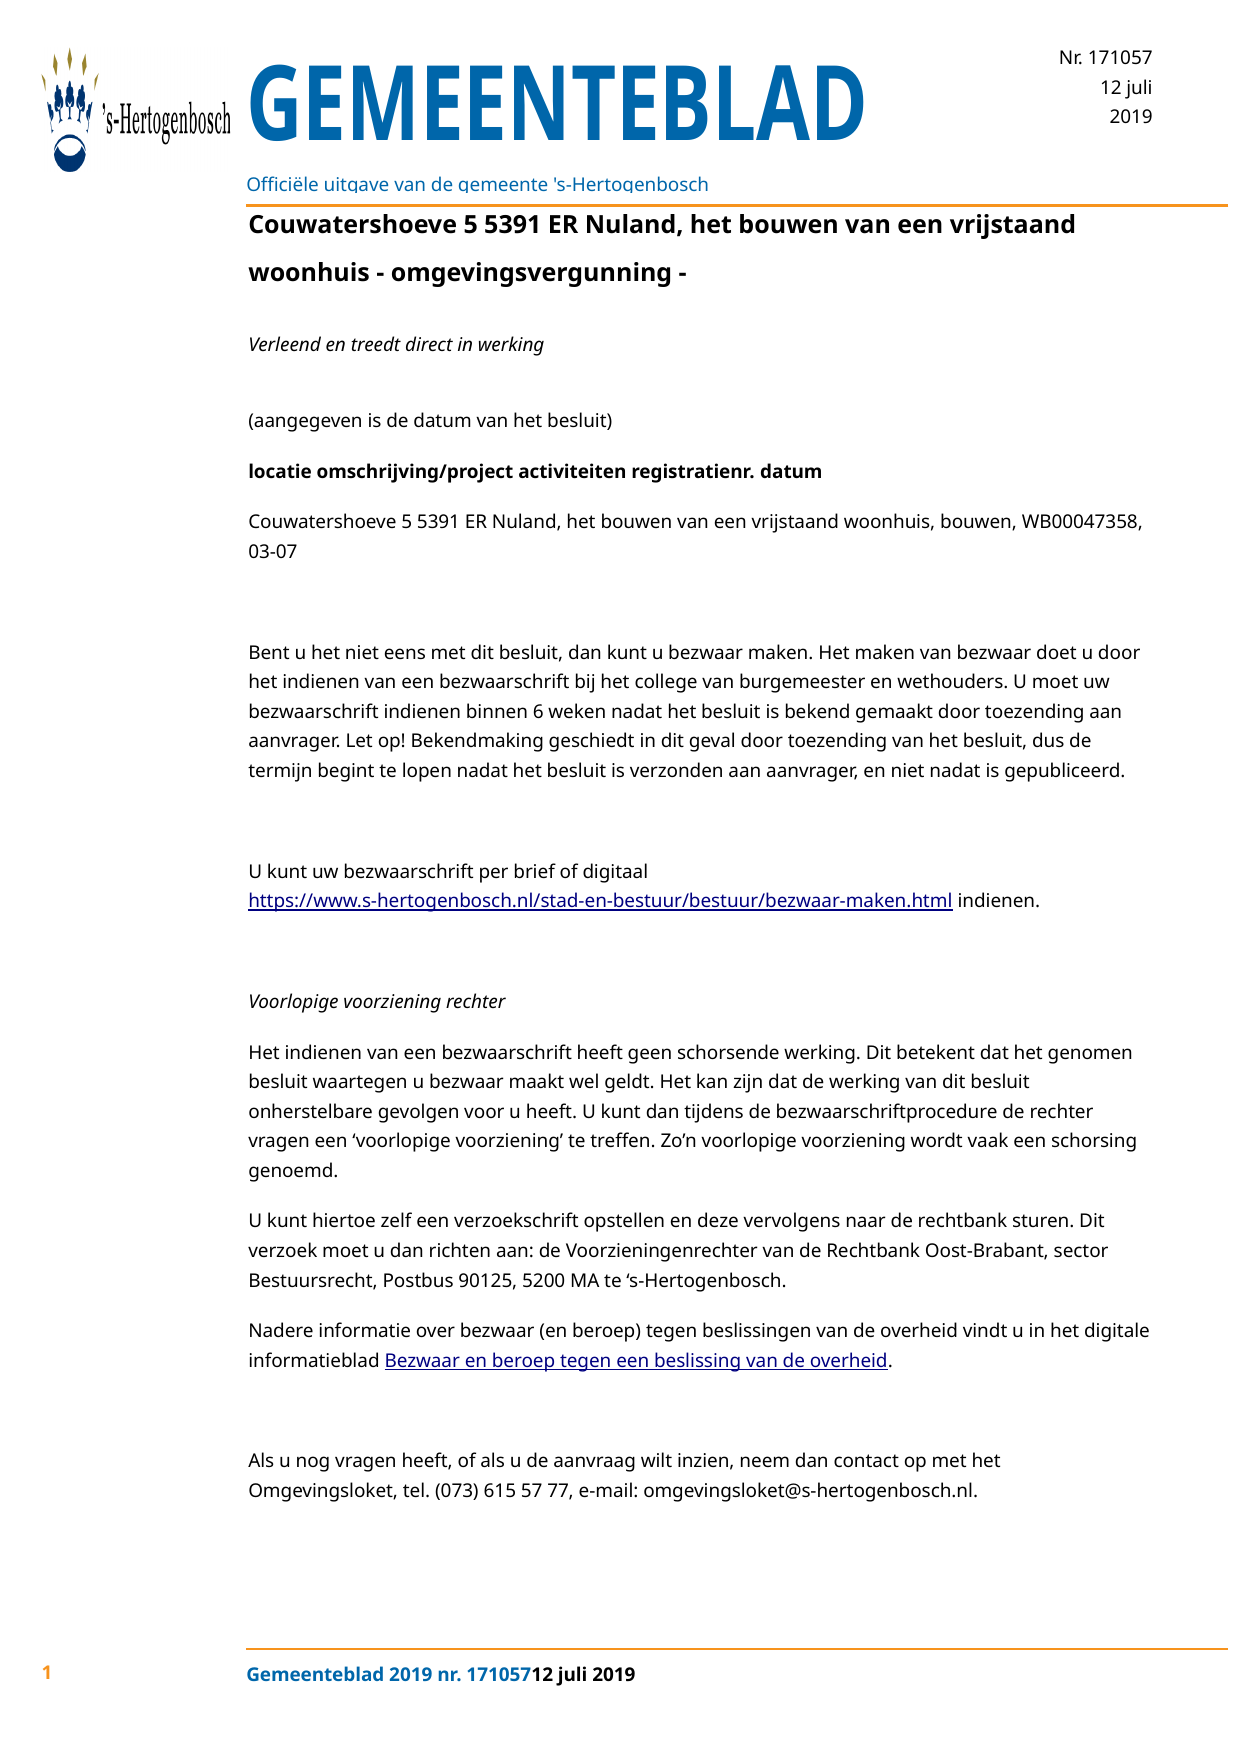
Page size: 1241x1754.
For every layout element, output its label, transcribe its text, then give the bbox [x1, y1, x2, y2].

text U kunt uw bezwaarschrift per brief of digitaal https://www.s-hertogenbosch.nl/stad-en-bestuur/bestuur/bezwaar-maken.html indienen. [248, 858, 1152, 913]
text Couwatershoeve 5 5391 ER Nuland, het bouwen van een vrijstaand woonhuis, bouwen, WB00047358, 03-07 [248, 508, 1152, 564]
text Voorlopige voorziening rechter [248, 988, 1152, 1014]
text Als u nog vragen heeft, of als u de aanvraag wilt inzien, neem dan contact op met het Omgevingsloket, tel. (073) 615 57 77, e-mail: omgevingsloket@s-hertogenbosch.nl. [248, 1448, 1152, 1503]
picture [41, 47, 231, 172]
text Het indienen van een bezwaarschrift heeft geen schorsende werking. Dit betekent dat het genomen besluit waartegen u bezwaar maakt wel geldt. Het kan zijn dat de werking van dit besluit onherstelbare gevolgen voor u heeft. U kunt dan tijdens de bezwaarschriftprocedure de rechter vragen een ‘voorlopige voorziening’ te treffen. Zo’n voorlopige voorziening wordt vaak een schorsing genoemd. [248, 1039, 1152, 1183]
text Bent u het niet eens met dit besluit, dan kunt u bezwaar maken. Het maken van bezwaar doet u door het indienen van een bezwaarschrift bij het college van burgemeester en wethouders. U moet uw bezwaarschrift indienen binnen 6 weken nadat het besluit is bekend gemaakt door toezending aan aanvrager. Let op! Bekendmaking geschiedt in dit geval door toezending van het besluit, dus de termijn begint te lopen nadat het besluit is verzonden aan aanvrager, en niet nadat is gepubliceerd. [248, 639, 1152, 783]
text (aangegeven is de datum van het besluit) [248, 408, 1152, 433]
text Verleend en treedt direct in werking [248, 331, 1152, 357]
text Couwatershoeve 5 5391 ER Nuland, het bouwen van een vrijstaand woonhuis - omgevingsvergunning - [248, 207, 1152, 288]
text locatie omschrijving/project activiteiten registratienr. datum [248, 458, 1152, 484]
text U kunt hiertoe zelf een verzoekschrift opstellen en deze vervolgens naar de rechtbank sturen. Dit verzoek moet u dan richten aan: de Voorzieningenrechter van de Rechtbank Oost-Brabant, sector Bestuursrecht, Postbus 90125, 5200 MA te ‘s-Hertogenbosch. [248, 1208, 1152, 1292]
text Nadere informatie over bezwaar (en beroep) tegen beslissingen van de overheid vindt u in het digitale informatieblad Bezwaar en beroep tegen een beslissing van de overheid. [248, 1317, 1152, 1372]
